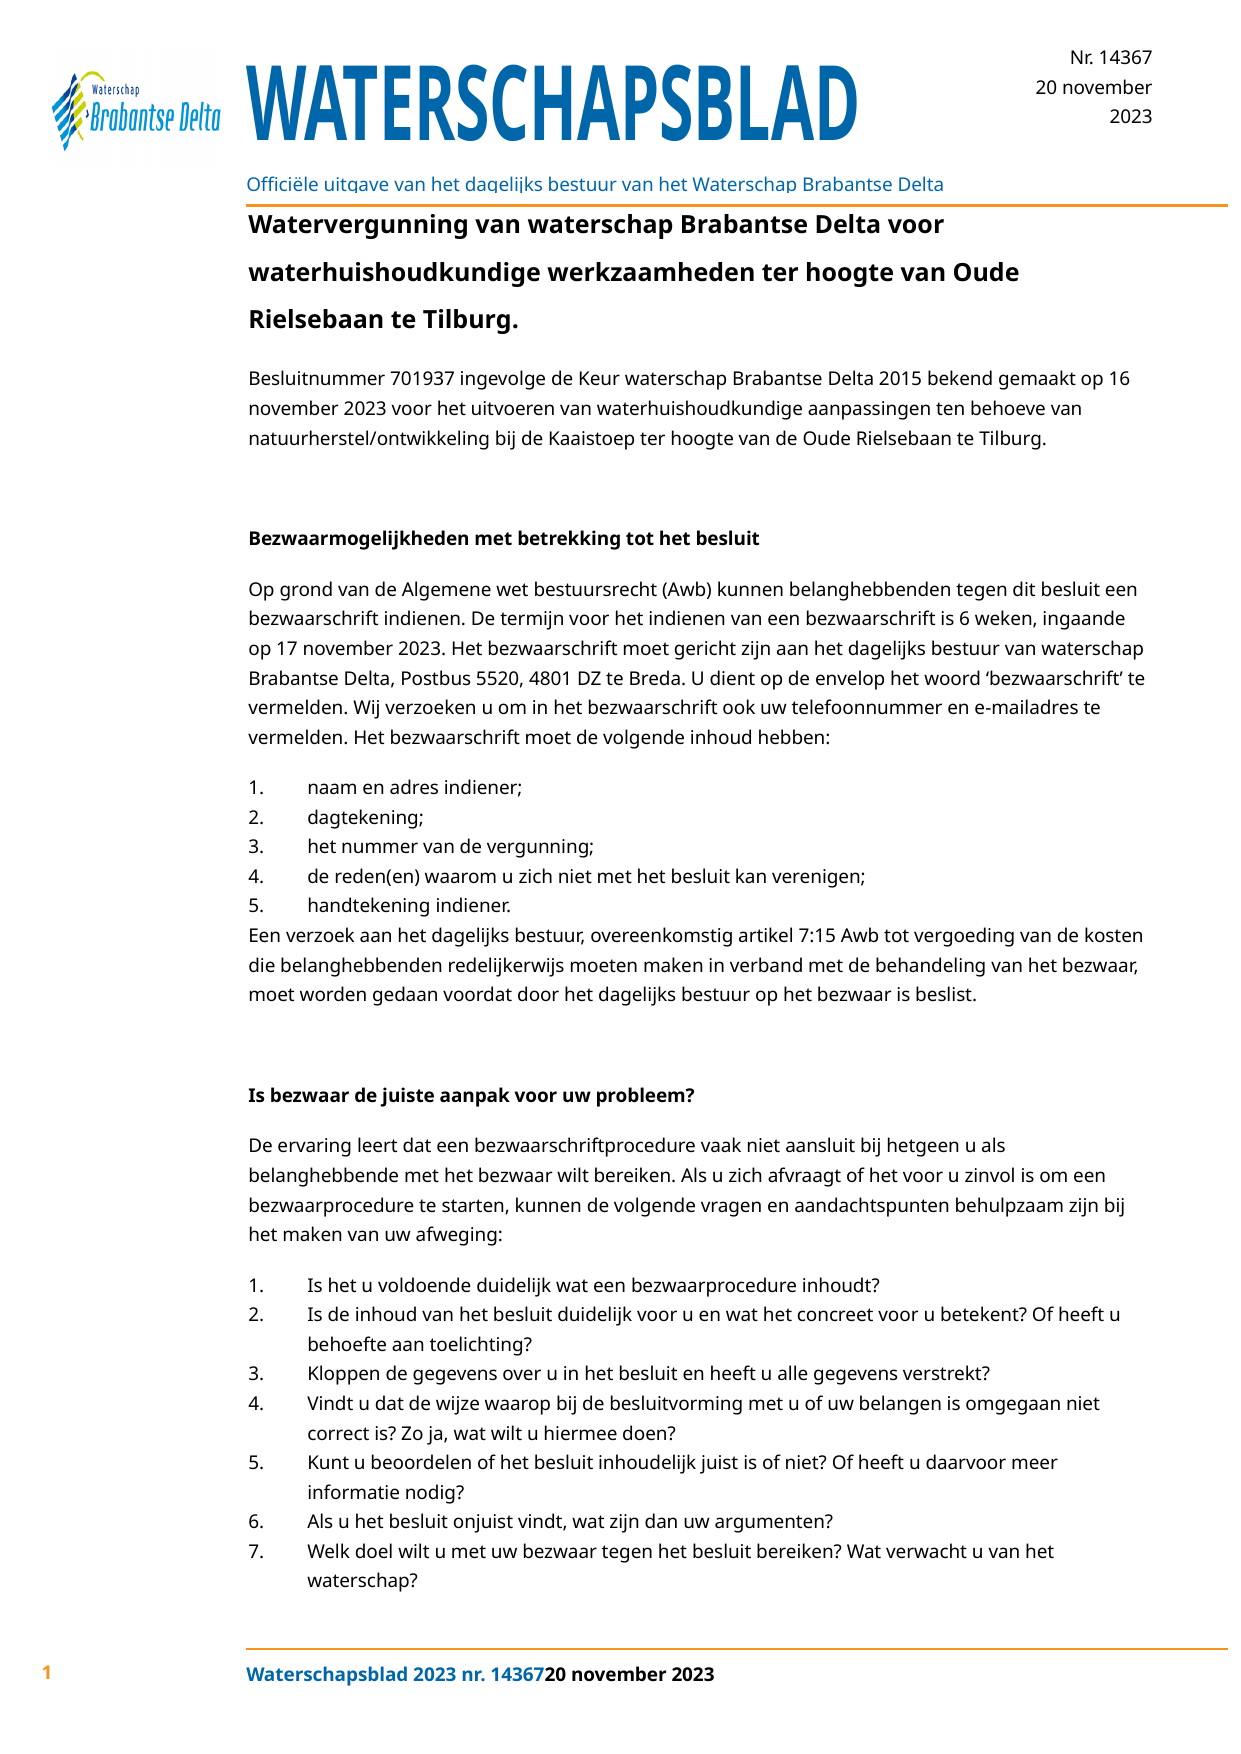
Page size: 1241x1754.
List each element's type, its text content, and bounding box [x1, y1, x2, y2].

list Is de inhoud van het besluit duidelijk voor u en wat het concreet voor u betekent? Of heeft u behoefte aan toelichting? [248, 1301, 1152, 1357]
list de reden(en) waarom u zich niet met het besluit kan verenigen; [248, 863, 1152, 889]
text Op grond van de Algemene wet bestuursrecht (Awb) kunnen belanghebbenden tegen dit besluit een bezwaarschrift indienen. De termijn voor het indienen van een bezwaarschrift is 6 weken, ingaande op 17 november 2023. Het bezwaarschrift moet gericht zijn aan het dagelijks bestuur van waterschap Brabantse Delta, Postbus 5520, 4801 DZ te Breda. U dient op de envelop het woord ‘bezwaarschrift’ te vermelden. Wij verzoeken u om in het bezwaarschrift ook uw telefoonnummer en e‑mailadres te vermelden. Het bezwaarschrift moet de volgende inhoud hebben: [248, 576, 1152, 749]
list handtekening indiener. [248, 893, 1152, 918]
text Besluitnummer 701937 ingevolge de Keur waterschap Brabantse Delta 2015 bekend gemaakt op 16 november 2023 voor het uitvoeren van waterhuishoudkundige aanpassingen ten behoeve van natuurherstel/ontwikkeling bij de Kaaistoep ter hoogte van de Oude Rielsebaan te Tilburg. [248, 366, 1152, 450]
text Bezwaarmogelijkheden met betrekking tot het besluit [248, 526, 1152, 551]
list Als u het besluit onjuist vindt, wat zijn dan uw argumenten? [248, 1508, 1152, 1534]
picture [41, 47, 231, 172]
text Watervergunning van waterschap Brabantse Delta voor waterhuishoudkundige werkzaamheden ter hoogte van Oude Rielsebaan te Tilburg. [248, 207, 1152, 336]
list naam en adres indiener; [248, 774, 1152, 800]
list Kloppen de gegevens over u in het besluit en heeft u alle gegevens verstrekt? [248, 1361, 1152, 1386]
text De ervaring leert dat een bezwaarschriftprocedure vaak niet aansluit bij hetgeen u als belanghebbende met het bezwaar wilt bereiken. Als u zich afvraagt of het voor u zinvol is om een bezwaarprocedure te starten, kunnen de volgende vragen en aandachtspunten behulpzaam zijn bij het maken van uw afweging: [248, 1133, 1152, 1247]
list Kunt u beoordelen of het besluit inhoudelijk juist is of niet? Of heeft u daarvoor meer informatie nodig? [248, 1449, 1152, 1504]
list het nummer van de vergunning; [248, 833, 1152, 859]
list dagtekening; [248, 804, 1152, 829]
text Is bezwaar de juiste aanpak voor uw probleem? [248, 1082, 1152, 1108]
text Een verzoek aan het dagelijks bestuur, overeenkomstig artikel 7:15 Awb tot vergoeding van de kosten die belanghebbenden redelijkerwijs moeten maken in verband met de behandeling van het bezwaar, moet worden gedaan voordat door het dagelijks bestuur op het bezwaar is beslist. [248, 922, 1152, 1007]
list Welk doel wilt u met uw bezwaar tegen het besluit bereiken? Wat verwacht u van het waterschap? [248, 1538, 1152, 1593]
list Is het u voldoende duidelijk wat een bezwaarprocedure inhoudt? [248, 1272, 1152, 1297]
list Vindt u dat de wijze waarop bij de besluitvorming met u of uw belangen is omgegaan niet correct is? Zo ja, wat wilt u hiermee doen? [248, 1390, 1152, 1445]
